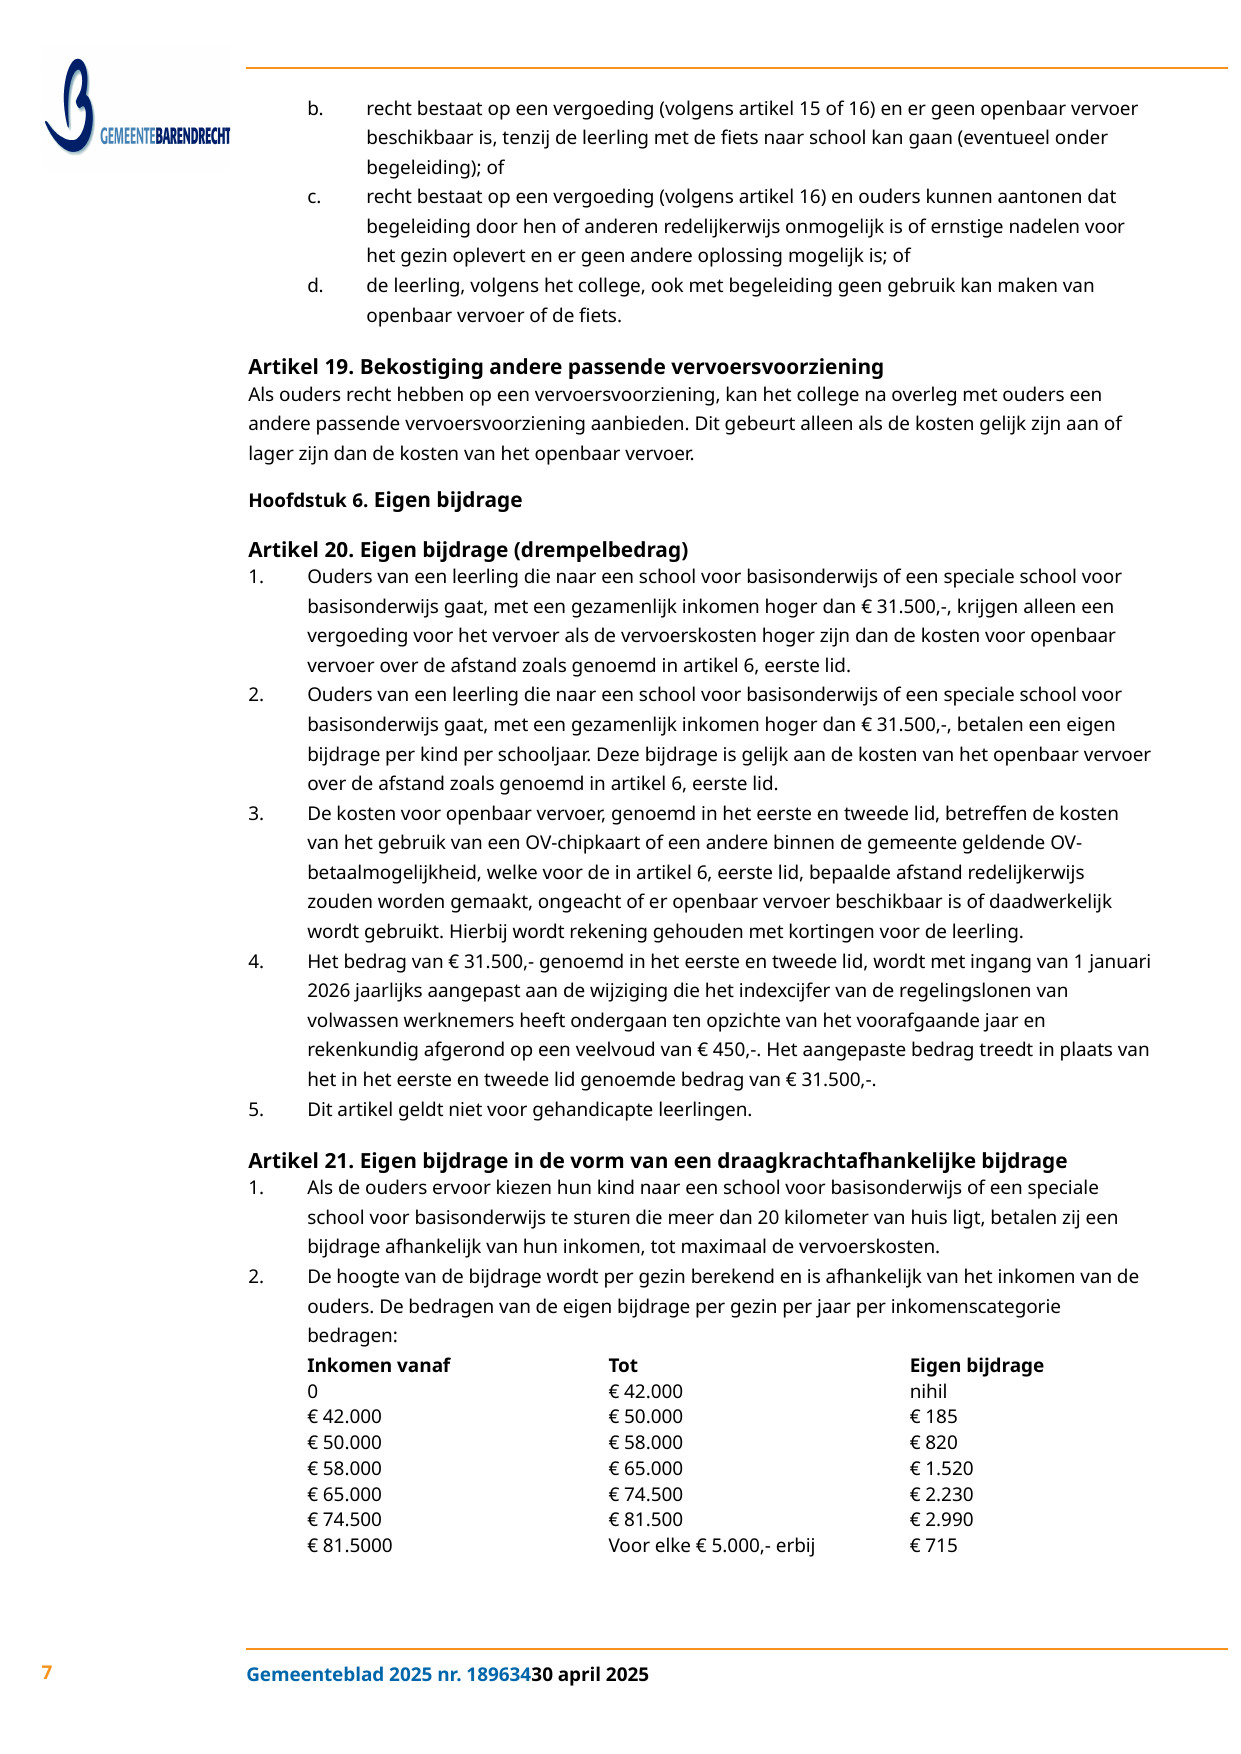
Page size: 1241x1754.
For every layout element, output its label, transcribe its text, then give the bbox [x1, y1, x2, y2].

list Het bedrag van € 31.500,- genoemd in het eerste en tweede lid, wordt met ingang van 1 januari 2026 jaarlijks aangepast aan de wijziging die het indexcijfer van de regelingslonen van volwassen werknemers heeft ondergaan ten opzichte van het voorafgaande jaar en rekenkundig afgerond op een veelvoud van € 450,-. Het aangepaste bedrag treedt in plaats van het in het eerste en tweede lid genoemde bedrag van € 31.500,-. [248, 948, 1152, 1092]
table_cell € 185 [910, 1404, 1211, 1429]
table_cell € 1.520 [910, 1455, 1211, 1481]
table_cell € 65.000 [307, 1481, 608, 1507]
table_header Tot [608, 1352, 909, 1378]
list recht bestaat op een vergoeding (volgens artikel 15 of 16) en er geen openbaar vervoer beschikbaar is, tenzij de leerling met de fiets naar school kan gaan (eventueel onder begeleiding); of [307, 95, 1152, 180]
table_cell € 74.500 [608, 1481, 909, 1507]
table_cell 0 [307, 1378, 608, 1404]
table_cell € 2.990 [910, 1507, 1211, 1532]
list Als de ouders ervoor kiezen hun kind naar een school voor basisonderwijs of een speciale school voor basisonderwijs te sturen die meer dan 20 kilometer van huis ligt, betalen zij een bijdrage afhankelijk van hun inkomen, tot maximaal de vervoerskosten. [248, 1174, 1152, 1259]
text Hoofdstuk 6. Eigen bijdrage [248, 486, 1152, 514]
table_cell € 81.500 [608, 1507, 909, 1532]
table_cell € 715 [910, 1532, 1211, 1558]
text Als ouders recht hebben op een vervoersvoorziening, kan het college na overleg met ouders een andere passende vervoersvoorziening aanbieden. Dit gebeurt alleen als de kosten gelijk zijn aan of lager zijn dan de kosten van het openbaar vervoer. [248, 381, 1152, 466]
table_cell € 2.230 [910, 1481, 1211, 1507]
table_cell € 81.5000 [307, 1532, 608, 1558]
table_cell € 50.000 [307, 1429, 608, 1455]
table_cell € 58.000 [307, 1455, 608, 1481]
list De hoogte van de bijdrage wordt per gezin berekend en is afhankelijk van het inkomen van de ouders. De bedragen van de eigen bijdrage per gezin per jaar per inkomenscategorie bedragen: [248, 1263, 1152, 1348]
list Dit artikel geldt niet voor gehandicapte leerlingen. [248, 1096, 1152, 1121]
text Artikel 21. Eigen bijdrage in de vorm van een draagkrachtafhankelijke bijdrage [248, 1146, 1152, 1174]
table_cell € 74.500 [307, 1507, 608, 1532]
list De kosten voor openbaar vervoer, genoemd in het eerste en tweede lid, betreffen de kosten van het gebruik van een OV-chipkaart of een andere binnen de gemeente geldende OV-betaalmogelijkheid, welke voor de in artikel 6, eerste lid, bepaalde afstand redelijkerwijs zouden worden gemaakt, ongeacht of er openbaar vervoer beschikbaar is of daadwerkelijk wordt gebruikt. Hierbij wordt rekening gehouden met kortingen voor de leerling. [248, 800, 1152, 944]
table_header Eigen bijdrage [910, 1352, 1211, 1378]
table_cell Voor elke € 5.000,- erbij [608, 1532, 909, 1558]
table_cell € 42.000 [307, 1404, 608, 1429]
picture [41, 47, 231, 172]
text Artikel 20. Eigen bijdrage (drempelbedrag) [248, 535, 1152, 563]
list recht bestaat op een vergoeding (volgens artikel 16) en ouders kunnen aantonen dat begeleiding door hen of anderen redelijkerwijs onmogelijk is of ernstige nadelen voor het gezin oplevert en er geen andere oplossing mogelijk is; of [307, 183, 1152, 268]
table_cell nihil [910, 1378, 1211, 1404]
table_cell € 58.000 [608, 1429, 909, 1455]
list de leerling, volgens het college, ook met begeleiding geen gebruik kan maken van openbaar vervoer of de fiets. [307, 272, 1152, 328]
table_cell € 42.000 [608, 1378, 909, 1404]
list Ouders van een leerling die naar een school voor basisonderwijs of een speciale school voor basisonderwijs gaat, met een gezamenlijk inkomen hoger dan € 31.500,-, krijgen alleen een vergoeding voor het vervoer als de vervoerskosten hoger zijn dan de kosten voor openbaar vervoer over de afstand zoals genoemd in artikel 6, eerste lid. [248, 563, 1152, 678]
table_cell € 820 [910, 1429, 1211, 1455]
table_cell € 50.000 [608, 1404, 909, 1429]
table_cell € 65.000 [608, 1455, 909, 1481]
table_header Inkomen vanaf [307, 1352, 608, 1378]
text Artikel 19. Bekostiging andere passende vervoersvoorziening [248, 352, 1152, 381]
list Ouders van een leerling die naar een school voor basisonderwijs of een speciale school voor basisonderwijs gaat, met een gezamenlijk inkomen hoger dan € 31.500,-, betalen een eigen bijdrage per kind per schooljaar. Deze bijdrage is gelijk aan de kosten van het openbaar vervoer over de afstand zoals genoemd in artikel 6, eerste lid. [248, 682, 1152, 796]
